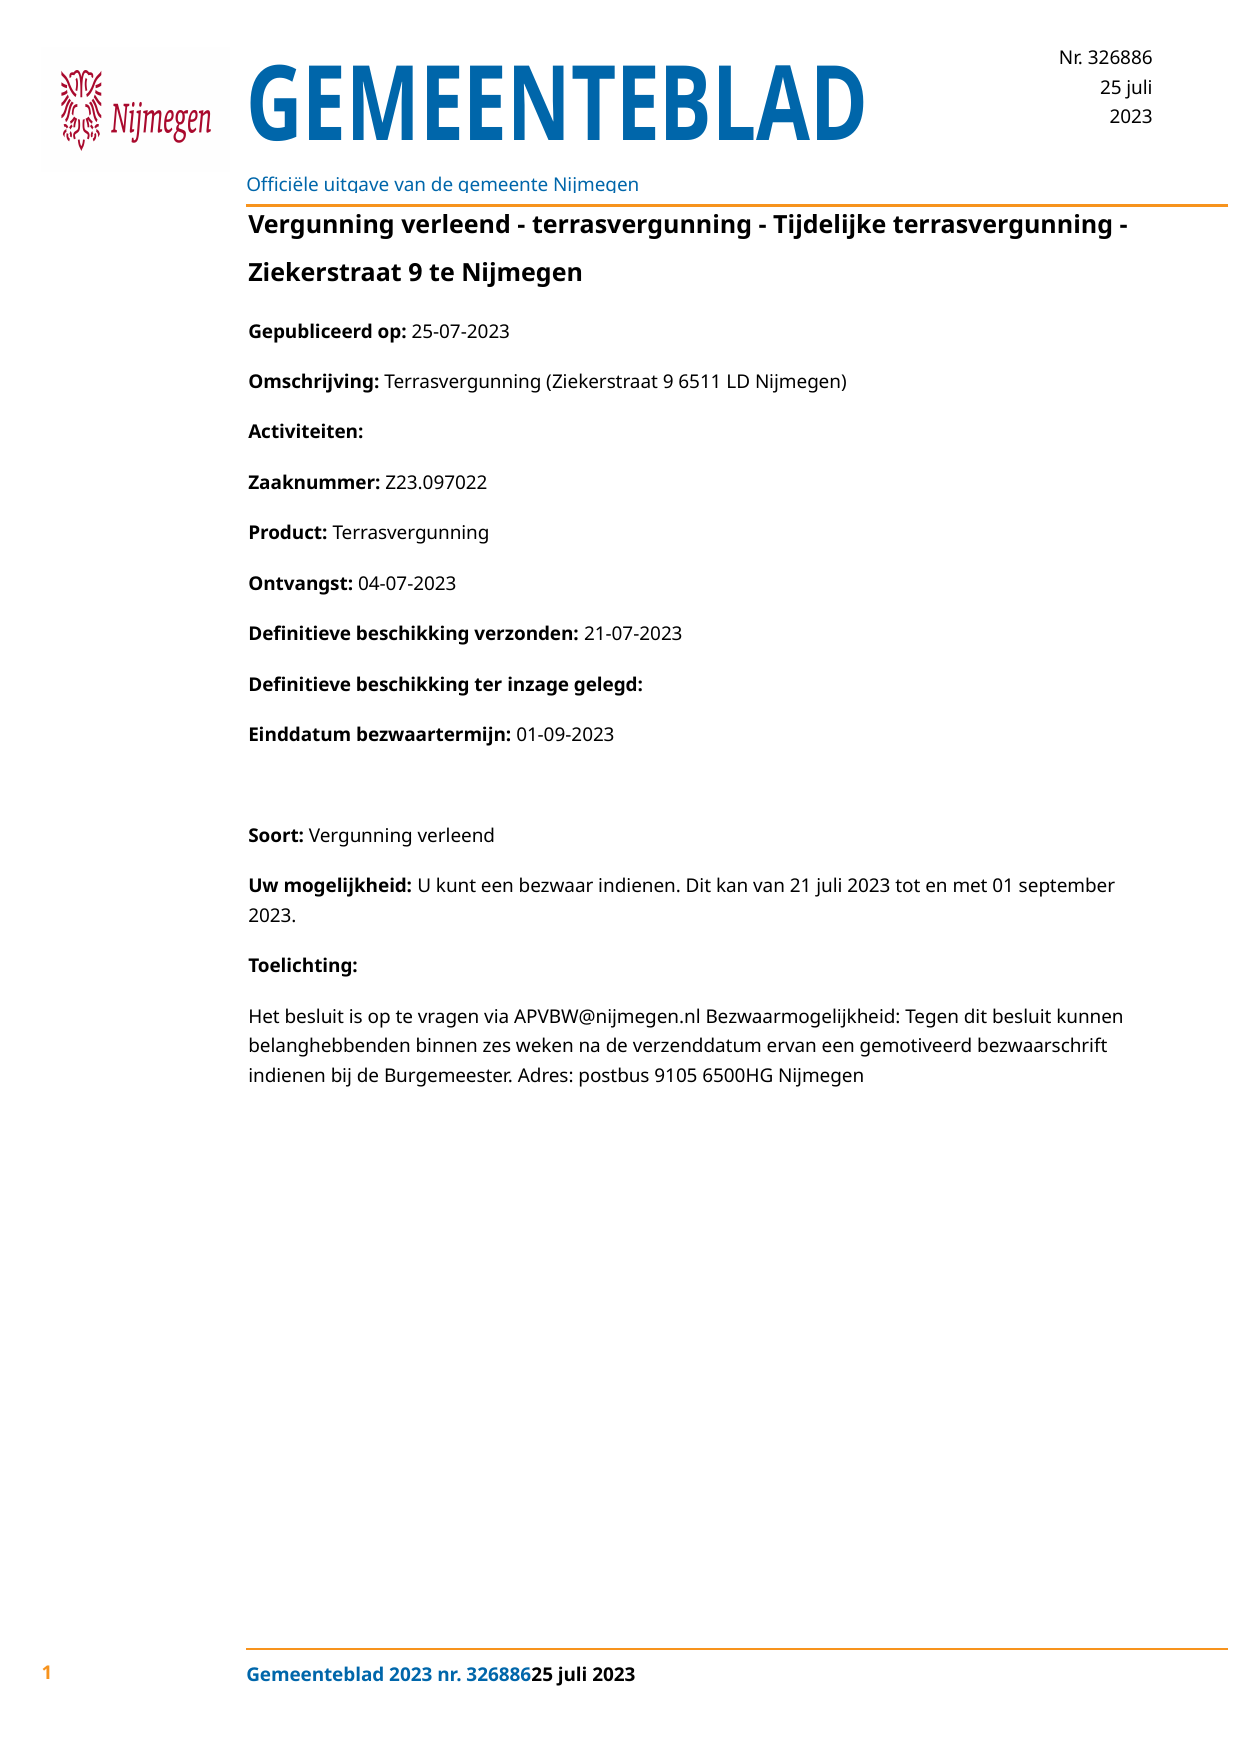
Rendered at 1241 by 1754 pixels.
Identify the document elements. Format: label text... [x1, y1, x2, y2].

text Soort: Vergunning verleend [248, 822, 1152, 848]
text Ontvangst: 04-07-2023 [248, 570, 1152, 596]
text Definitieve beschikking ter inzage gelegd: [248, 671, 1152, 697]
picture [41, 47, 231, 172]
text Activiteiten: [248, 419, 1152, 444]
text Uw mogelijkheid: U kunt een bezwaar indienen. Dit kan van 21 juli 2023 tot en met 01 september 2023. [248, 872, 1152, 928]
text Omschrijving: Terrasvergunning (Ziekerstraat 9 6511 LD Nijmegen) [248, 368, 1152, 394]
text Gepubliceerd op: 25-07-2023 [248, 318, 1152, 344]
text Zaaknummer: Z23.097022 [248, 469, 1152, 495]
text Vergunning verleend - terrasvergunning - Tijdelijke terrasvergunning - Ziekerstraat 9 te Nijmegen [248, 207, 1152, 288]
text Einddatum bezwaartermijn: 01-09-2023 [248, 721, 1152, 747]
text Toelichting: [248, 952, 1152, 978]
text Het besluit is op te vragen via APVBW@nijmegen.nl Bezwaarmogelijkheid: Tegen dit besluit kunnen belanghebbenden binnen zes weken na de verzenddatum ervan een gemotiveerd bezwaarschrift indienen bij de Burgemeester. Adres: postbus 9105 6500HG Nijmegen [248, 1003, 1152, 1088]
text Definitieve beschikking verzonden: 21-07-2023 [248, 620, 1152, 646]
text Product: Terrasvergunning [248, 519, 1152, 545]
